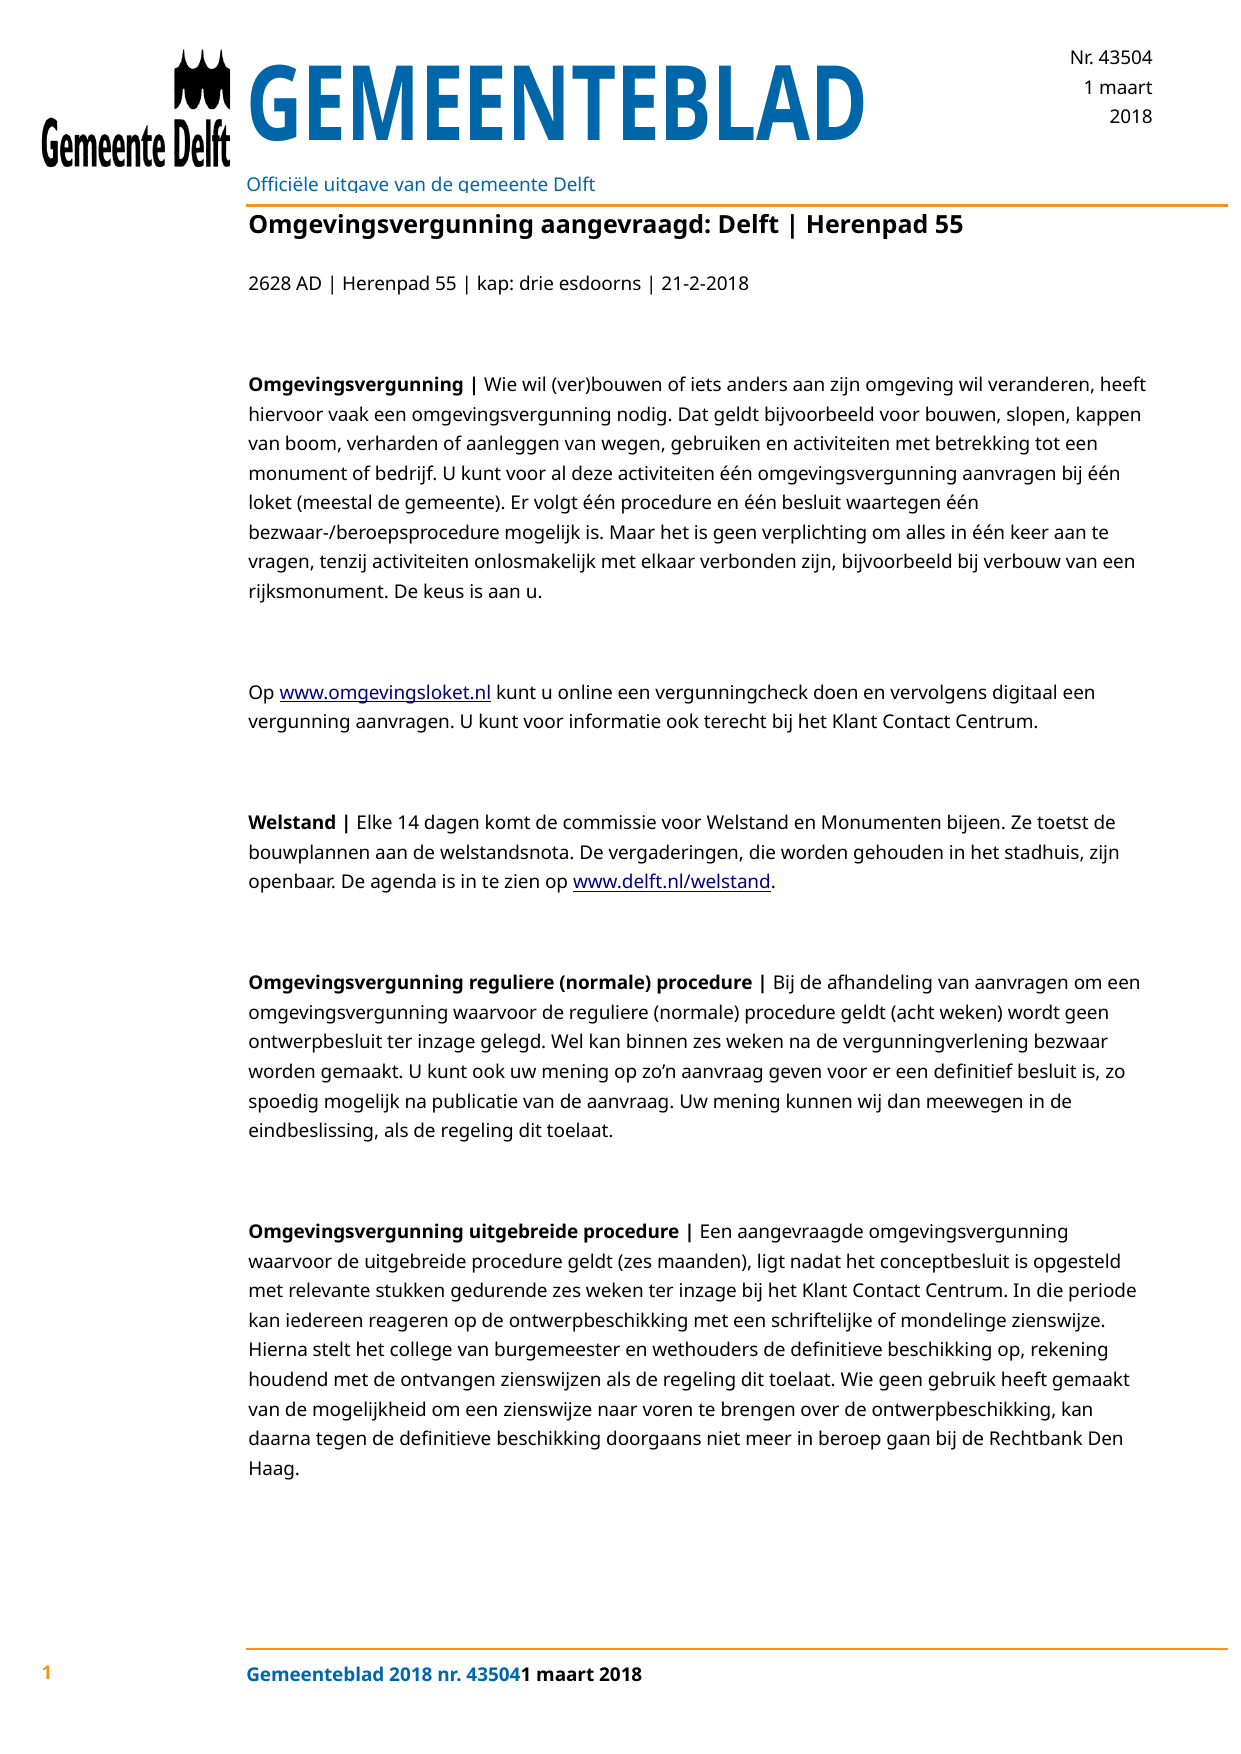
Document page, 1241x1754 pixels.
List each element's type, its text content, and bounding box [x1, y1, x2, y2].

text Omgevingsvergunning aangevraagd: Delft | Herenpad 55 [248, 207, 1152, 241]
text Omgevingsvergunning | Wie wil (ver)bouwen of iets anders aan zijn omgeving wil veranderen, heeft hiervoor vaak een omgevingsvergunning nodig. Dat geldt bijvoorbeeld voor bouwen, slopen, kappen van boom, verharden of aanleggen van wegen, gebruiken en activiteiten met betrekking tot een monument of bedrijf. U kunt voor al deze activiteiten één omgevingsvergunning aanvragen bij één loket (meestal de gemeente). Er volgt één procedure en één besluit waartegen één bezwaar-/beroepsprocedure mogelijk is. Maar het is geen verplichting om alles in één keer aan te vragen, tenzij activiteiten onlosmakelijk met elkaar verbonden zijn, bijvoorbeeld bij verbouw van een rijksmonument. De keus is aan u. [248, 371, 1152, 604]
picture [41, 47, 231, 172]
text 2628 AD | Herenpad 55 | kap: drie esdoorns | 21-2-2018 [248, 270, 1152, 296]
text Welstand | Elke 14 dagen komt de commissie voor Welstand en Monumenten bijeen. Ze toetst de bouwplannen aan de welstandsnota. De vergaderingen, die worden gehouden in het stadhuis, zijn openbaar. De agenda is in te zien op www.delft.nl/welstand. [248, 809, 1152, 894]
text Omgevingsvergunning reguliere (normale) procedure | Bij de afhandeling van aanvragen om een omgevingsvergunning waarvoor de reguliere (normale) procedure geldt (acht weken) wordt geen ontwerpbesluit ter inzage gelegd. Wel kan binnen zes weken na de vergunningverlening bezwaar worden gemaakt. U kunt ook uw mening op zo’n aanvraag geven voor er een definitief besluit is, zo spoedig mogelijk na publicatie van de aanvraag. Uw mening kunnen wij dan meewegen in de eindbeslissing, als de regeling dit toelaat. [248, 969, 1152, 1143]
text Omgevingsvergunning uitgebreide procedure | Een aangevraagde omgevingsvergunning waarvoor de uitgebreide procedure geldt (zes maanden), ligt nadat het conceptbesluit is opgesteld met relevante stukken gedurende zes weken ter inzage bij het Klant Contact Centrum. In die periode kan iedereen reageren op de ontwerpbeschikking met een schriftelijke of mondelinge zienswijze. Hierna stelt het college van burgemeester en wethouders de definitieve beschikking op, rekening houdend met de ontvangen zienswijzen als de regeling dit toelaat. Wie geen gebruik heeft gemaakt van de mogelijkheid om een zienswijze naar voren te brengen over de ontwerpbeschikking, kan daarna tegen de definitieve beschikking doorgaans niet meer in beroep gaan bij de Rechtbank Den Haag. [248, 1218, 1152, 1481]
text Op www.omgevingsloket.nl kunt u online een vergunningcheck doen en vervolgens digitaal een vergunning aanvragen. U kunt voor informatie ook terecht bij het Klant Contact Centrum. [248, 679, 1152, 734]
